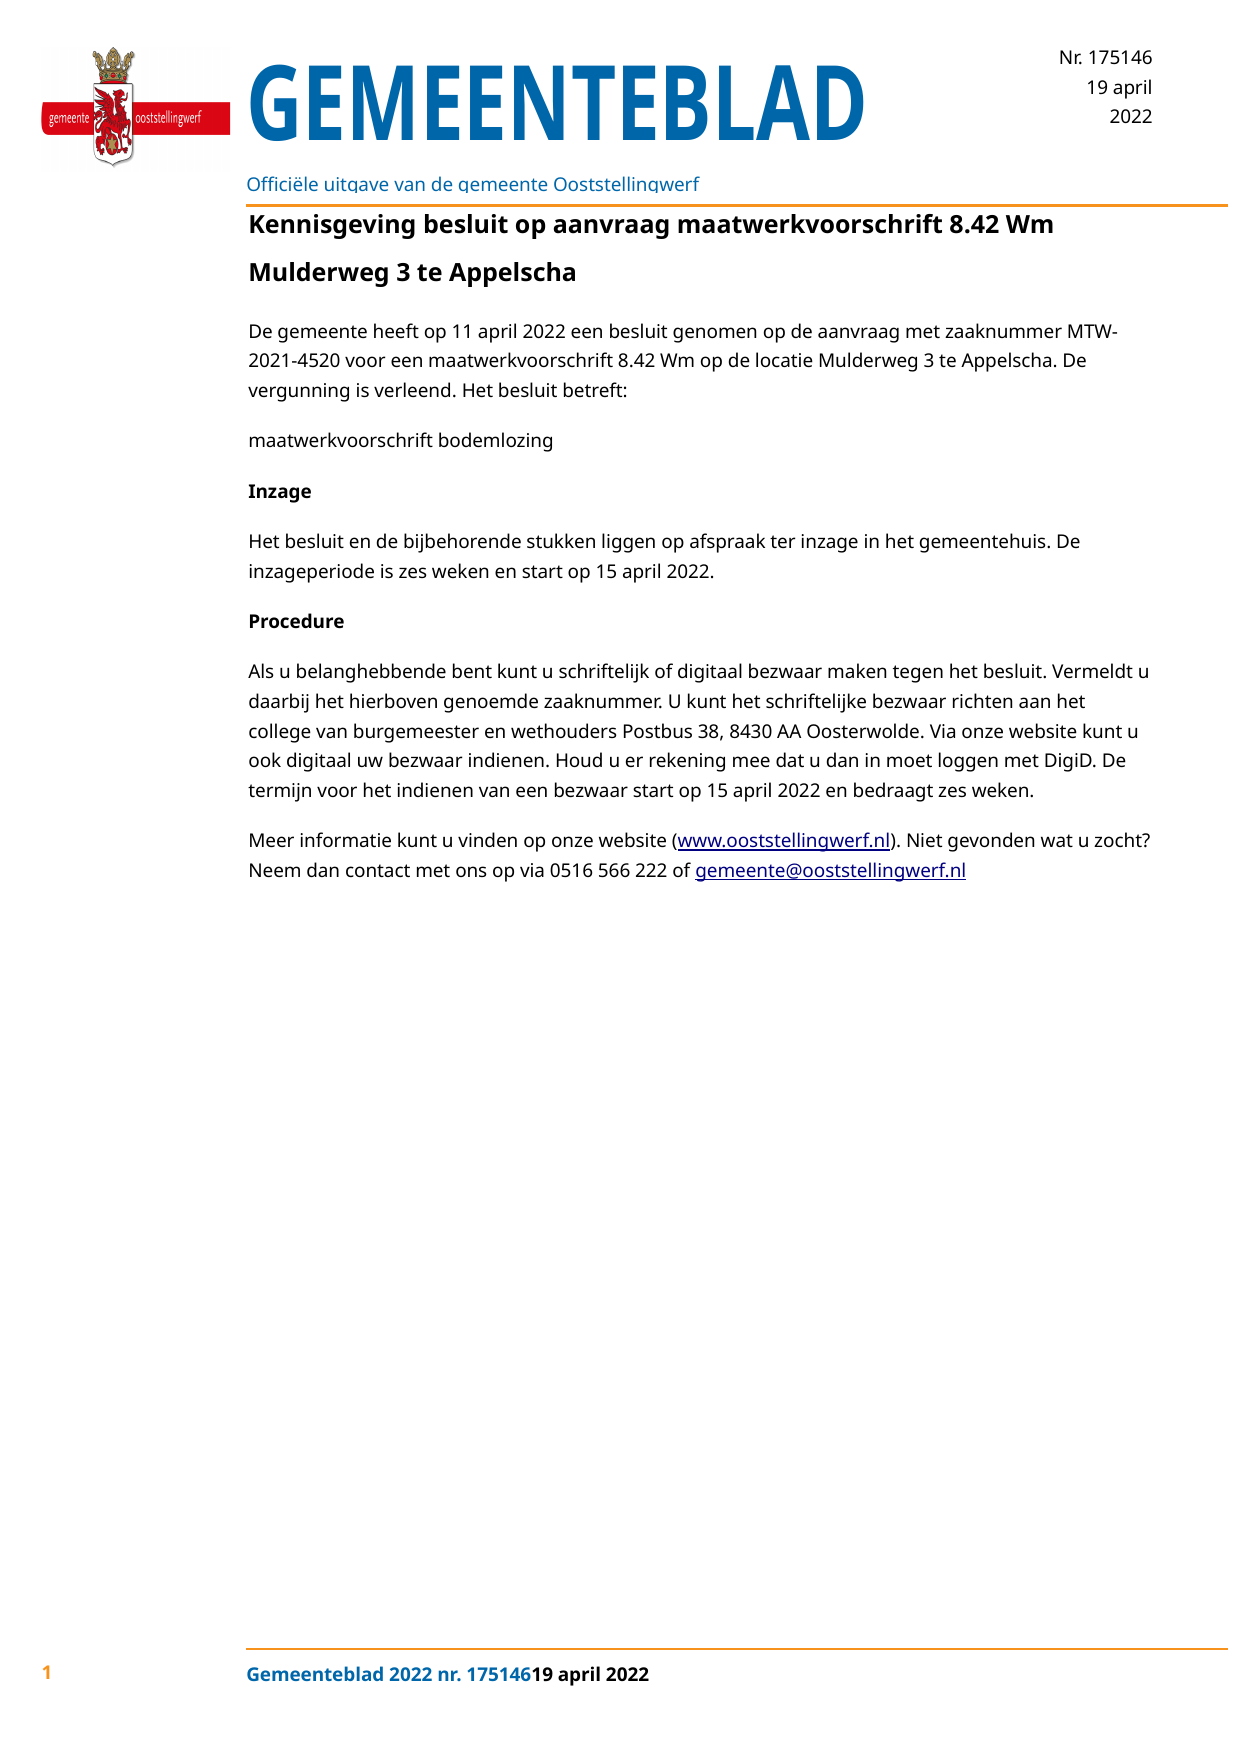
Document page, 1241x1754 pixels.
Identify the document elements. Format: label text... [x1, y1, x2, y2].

text maatwerkvoorschrift bodemlozing [248, 427, 1152, 453]
text Kennisgeving besluit op aanvraag maatwerkvoorschrift 8.42 Wm Mulderweg 3 te Appelscha [248, 207, 1152, 288]
picture [41, 47, 231, 172]
text Procedure [248, 608, 1152, 634]
text Inzage [248, 478, 1152, 504]
text Het besluit en de bijbehorende stukken liggen op afspraak ter inzage in het gemeentehuis. De inzageperiode is zes weken en start op 15 april 2022. [248, 528, 1152, 584]
text De gemeente heeft op 11 april 2022 een besluit genomen op de aanvraag met zaaknummer MTW-2021-4520 voor een maatwerkvoorschrift 8.42 Wm op de locatie Mulderweg 3 te Appelscha. De vergunning is verleend. Het besluit betreft: [248, 318, 1152, 403]
text Meer informatie kunt u vinden op onze website (www.ooststellingwerf.nl). Niet gevonden wat u zocht? Neem dan contact met ons op via 0516 566 222 of gemeente@ooststellingwerf.nl [248, 827, 1152, 883]
text Als u belanghebbende bent kunt u schriftelijk of digitaal bezwaar maken tegen het besluit. Vermeldt u daarbij het hierboven genoemde zaaknummer. U kunt het schriftelijke bezwaar richten aan het college van burgemeester en wethouders Postbus 38, 8430 AA Oosterwolde. Via onze website kunt u ook digitaal uw bezwaar indienen. Houd u er rekening mee dat u dan in moet loggen met DigiD. De termijn voor het indienen van een bezwaar start op 15 april 2022 en bedraagt zes weken. [248, 659, 1152, 803]
